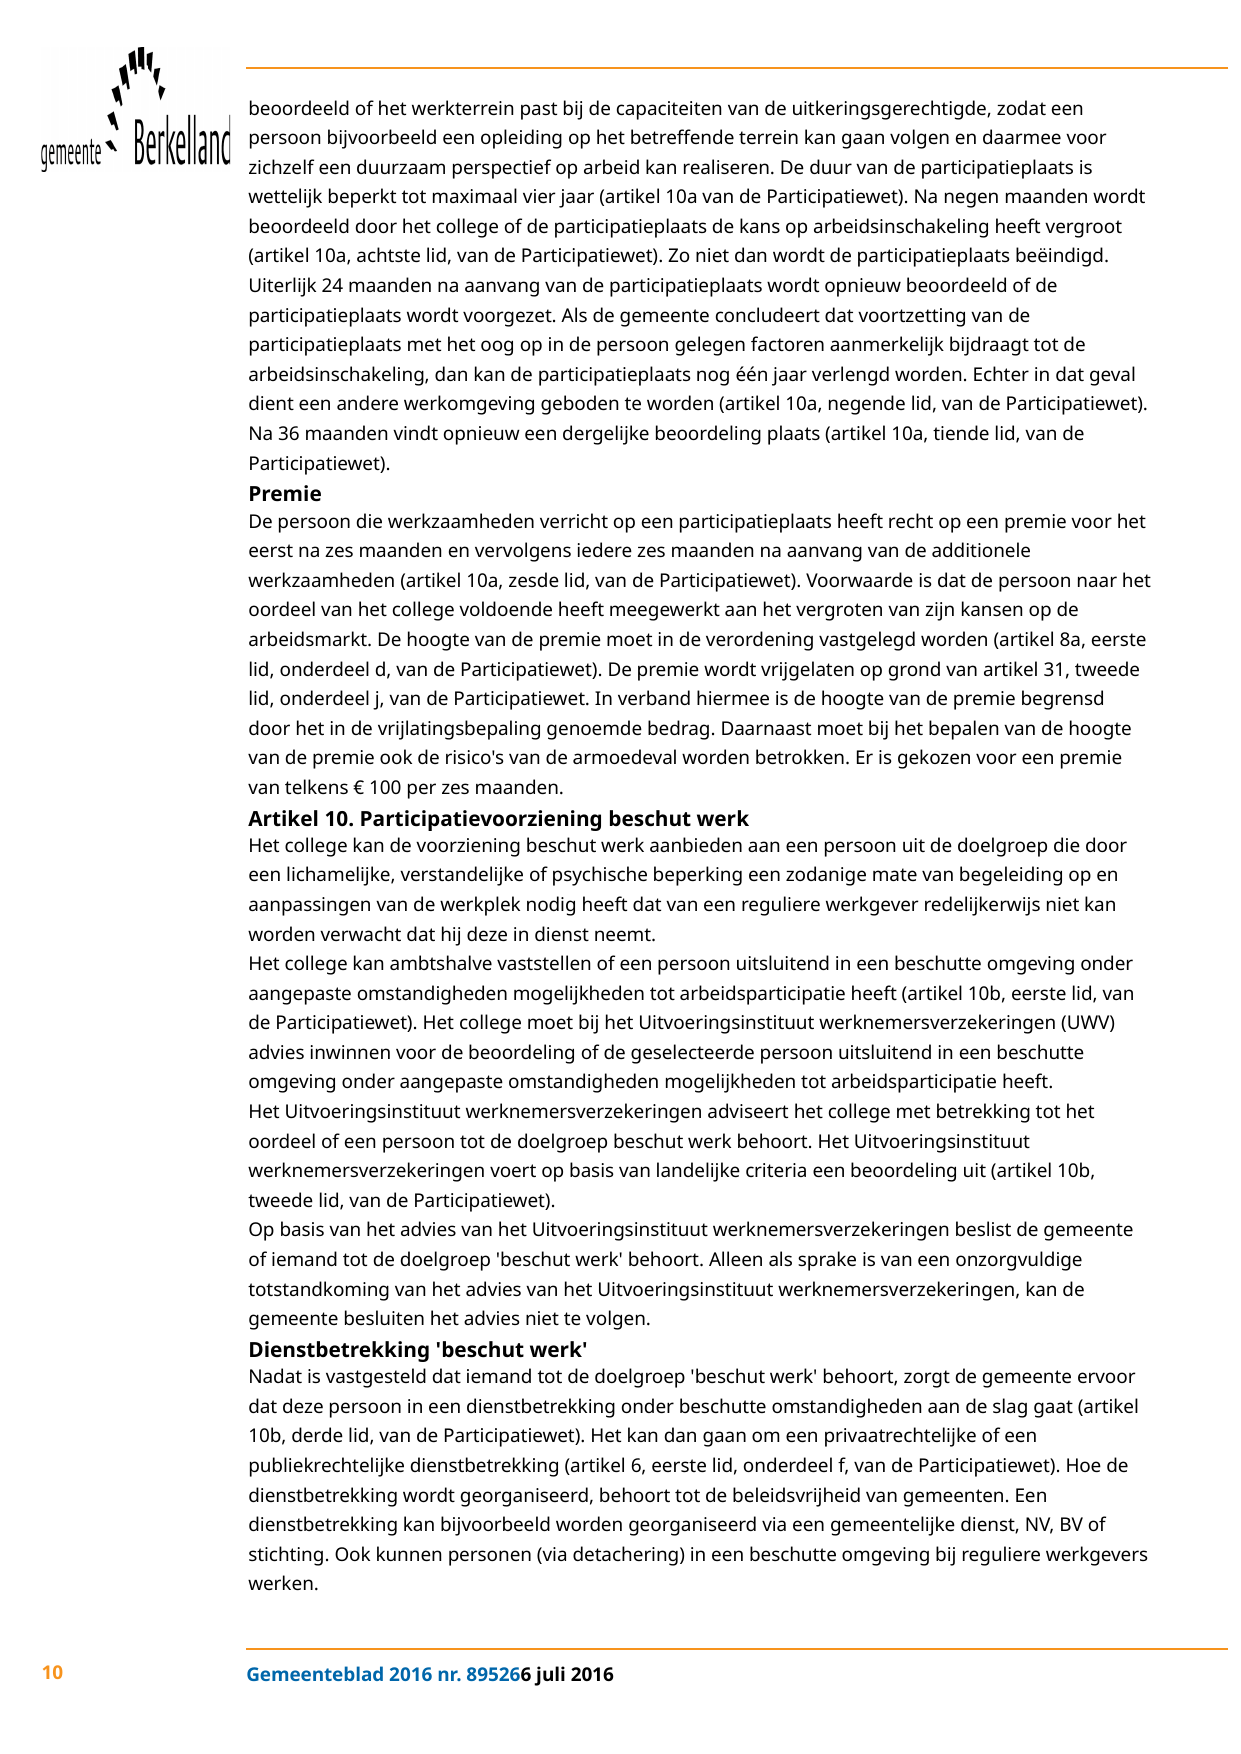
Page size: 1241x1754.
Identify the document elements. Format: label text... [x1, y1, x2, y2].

text Het college kan ambtshalve vaststellen of een persoon uitsluitend in een beschutte omgeving onder aangepaste omstandigheden mogelijkheden tot arbeidsparticipatie heeft (artikel 10b, eerste lid, van de Participatiewet). Het college moet bij het Uitvoeringsinstituut werknemersverzekeringen (UWV) advies inwinnen voor de beoordeling of de geselecteerde persoon uitsluitend in een beschutte omgeving onder aangepaste omstandigheden mogelijkheden tot arbeidsparticipatie heeft. [248, 950, 1152, 1094]
text Premie [248, 479, 1152, 508]
text De persoon die werkzaamheden verricht op een participatieplaats heeft recht op een premie voor het eerst na zes maanden en vervolgens iedere zes maanden na aanvang van de additionele werkzaamheden (artikel 10a, zesde lid, van de Participatiewet). Voorwaarde is dat de persoon naar het oordeel van het college voldoende heeft meegewerkt aan het vergroten van zijn kansen op de arbeidsmarkt. De hoogte van de premie moet in de verordening vastgelegd worden (artikel 8a, eerste lid, onderdeel d, van de Participatiewet). De premie wordt vrijgelaten op grond van artikel 31, tweede lid, onderdeel j, van de Participatiewet. In verband hiermee is de hoogte van de premie begrensd door het in de vrijlatingsbepaling genoemde bedrag. Daarnaast moet bij het bepalen van de hoogte van de premie ook de risico's van de armoedeval worden betrokken. Er is gekozen voor een premie van telkens € 100 per zes maanden. [248, 508, 1152, 800]
text Op basis van het advies van het Uitvoeringsinstituut werknemersverzekeringen beslist de gemeente of iemand tot de doelgroep 'beschut werk' behoort. Alleen als sprake is van een onzorgvuldige totstandkoming van het advies van het Uitvoeringsinstituut werknemersverzekeringen, kan de gemeente besluiten het advies niet te volgen. [248, 1217, 1152, 1331]
text Het Uitvoeringsinstituut werknemersverzekeringen adviseert het college met betrekking tot het oordeel of een persoon tot de doelgroep beschut werk behoort. Het Uitvoeringsinstituut werknemersverzekeringen voert op basis van landelijke criteria een beoordeling uit (artikel 10b, tweede lid, van de Participatiewet). [248, 1098, 1152, 1213]
text Dienstbetrekking 'beschut werk' [248, 1335, 1152, 1363]
picture [41, 47, 231, 172]
text Nadat is vastgesteld dat iemand tot de doelgroep 'beschut werk' behoort, zorgt de gemeente ervoor dat deze persoon in een dienstbetrekking onder beschutte omstandigheden aan de slag gaat (artikel 10b, derde lid, van de Participatiewet). Het kan dan gaan om een privaatrechtelijke of een publiekrechtelijke dienstbetrekking (artikel 6, eerste lid, onderdeel f, van de Participatiewet). Hoe de dienstbetrekking wordt georganiseerd, behoort tot de beleidsvrijheid van gemeenten. Een dienstbetrekking kan bijvoorbeeld worden georganiseerd via een gemeentelijke dienst, NV, BV of stichting. Ook kunnen personen (via detachering) in een beschutte omgeving bij reguliere werkgevers werken. [248, 1363, 1152, 1596]
text Het college kan de voorziening beschut werk aanbieden aan een persoon uit de doelgroep die door een lichamelijke, verstandelijke of psychische beperking een zodanige mate van begeleiding op en aanpassingen van de werkplek nodig heeft dat van een reguliere werkgever redelijkerwijs niet kan worden verwacht dat hij deze in dienst neemt. [248, 832, 1152, 947]
text beoordeeld of het werkterrein past bij de capaciteiten van de uitkeringsgerechtigde, zodat een persoon bijvoorbeeld een opleiding op het betreffende terrein kan gaan volgen en daarmee voor zichzelf een duurzaam perspectief op arbeid kan realiseren. De duur van de participatieplaats is wettelijk beperkt tot maximaal vier jaar (artikel 10a van de Participatiewet). Na negen maanden wordt beoordeeld door het college of de participatieplaats de kans op arbeidsinschakeling heeft vergroot (artikel 10a, achtste lid, van de Participatiewet). Zo niet dan wordt de participatieplaats beëindigd. Uiterlijk 24 maanden na aanvang van de participatieplaats wordt opnieuw beoordeeld of de participatieplaats wordt voorgezet. Als de gemeente concludeert dat voortzetting van de participatieplaats met het oog op in de persoon gelegen factoren aanmerkelijk bijdraagt tot de arbeidsinschakeling, dan kan de participatieplaats nog één jaar verlengd worden. Echter in dat geval dient een andere werkomgeving geboden te worden (artikel 10a, negende lid, van de Participatiewet). Na 36 maanden vindt opnieuw een dergelijke beoordeling plaats (artikel 10a, tiende lid, van de Participatiewet). [248, 95, 1152, 476]
text Artikel 10. Participatievoorziening beschut werk [248, 804, 1152, 832]
